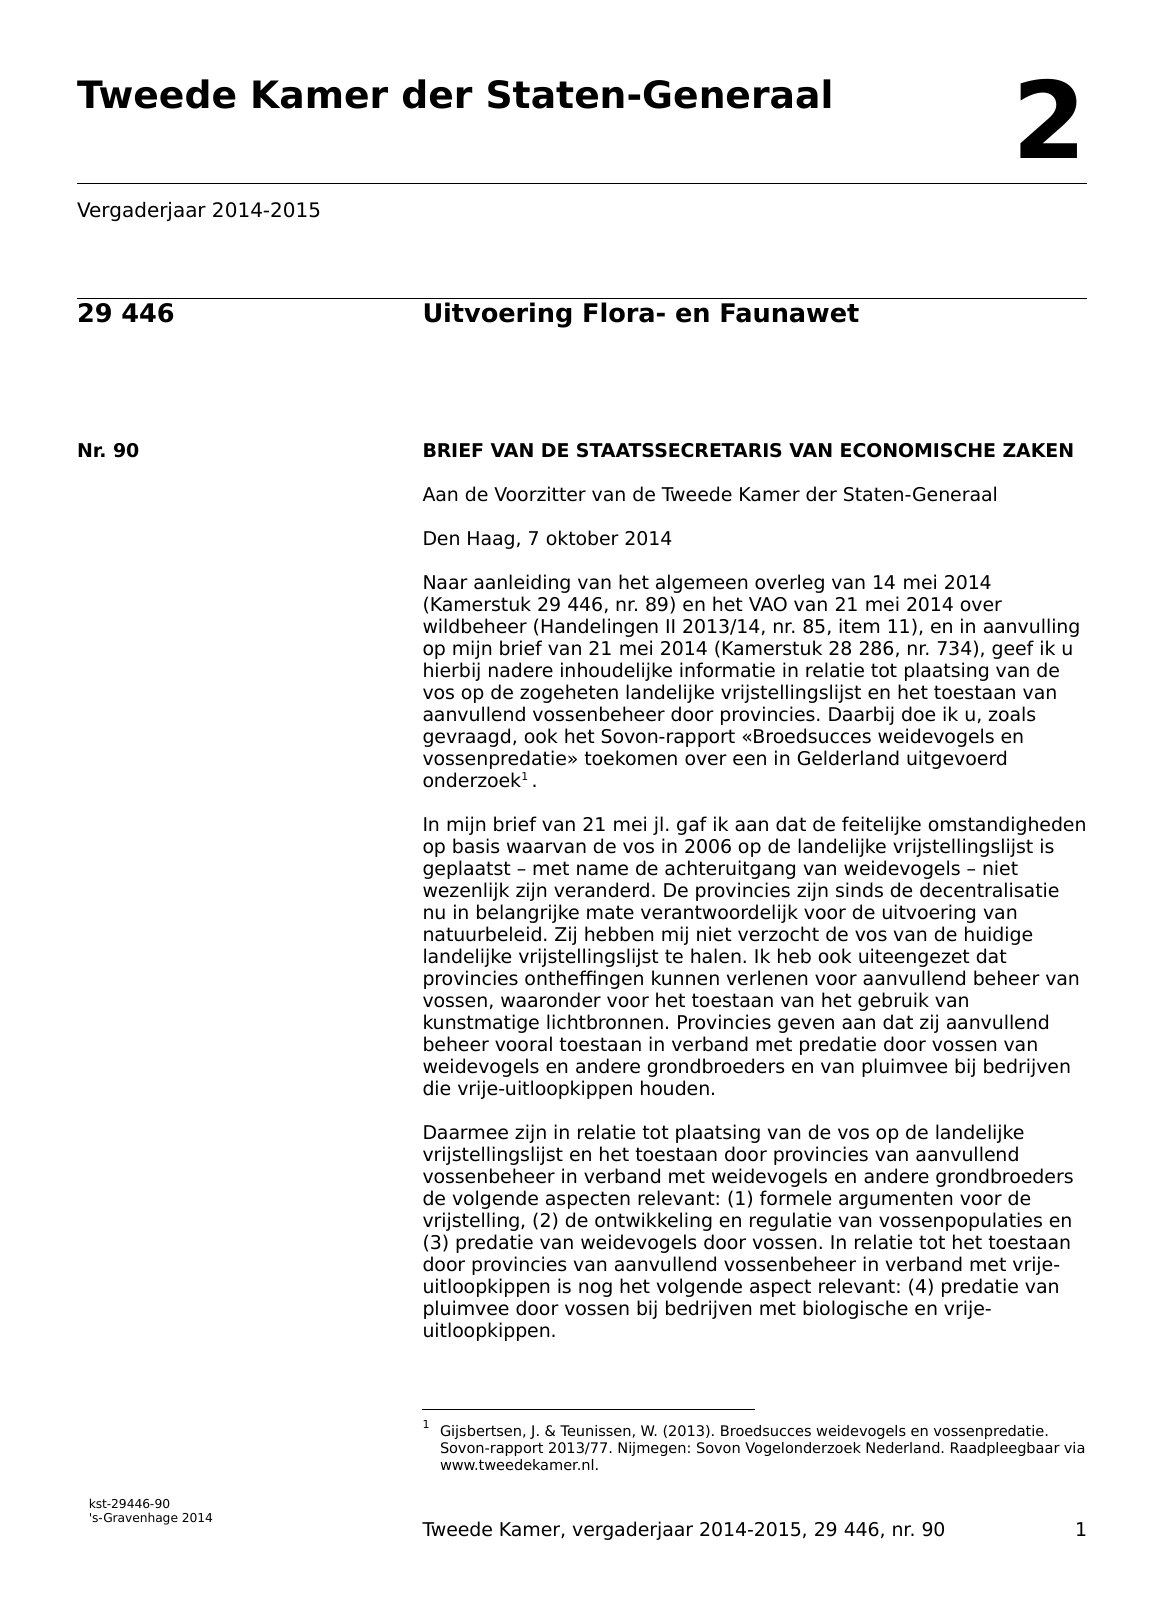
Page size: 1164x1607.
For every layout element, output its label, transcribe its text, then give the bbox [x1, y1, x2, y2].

text 's-Gravenhage 2014 [88, 1511, 323, 1525]
text Daarmee zijn in relatie tot plaatsing van de vos op de landelijke vrijstellingslijst en het toestaan door provincies van aanvullend vossenbeheer in verband met weidevogels en andere grondbroeders de volgende aspecten relevant: (1) formele argumenten voor de vrijstelling, (2) de ontwikkeling en regulatie van vossenpopulaties en (3) predatie van weidevogels door vossen. In relatie tot het toestaan door provincies van aanvullend vossenbeheer in verband met vrije-uitloopkippen is nog het volgende aspect relevant: (4) predatie van pluimvee door vossen bij bedrijven met biologische en vrije-uitloopkippen. [422, 1122, 1087, 1342]
text In mijn brief van 21 mei jl. gaf ik aan dat de feitelijke omstandigheden op basis waarvan de vos in 2006 op de landelijke vrijstellingslijst is geplaatst – met name de achteruitgang van weidevogels – niet wezenlijk zijn veranderd. De provincies zijn sinds de decentralisatie nu in belangrijke mate verantwoordelijk voor de uitvoering van natuurbeleid. Zij hebben mij niet verzocht de vos van de huidige landelijke vrijstellingslijst te halen. Ik heb ook uiteengezet dat provincies ontheffingen kunnen verlenen voor aanvullend beheer van vossen, waaronder voor het toestaan van het gebruik van kunstmatige lichtbronnen. Provincies geven aan dat zij aanvullend beheer vooral toestaan in verband met predatie door vossen van weidevogels en andere grondbroeders en van pluimvee bij bedrijven die vrije-uitloopkippen houden. [422, 814, 1087, 1100]
table_header 2 [886, 59, 1087, 183]
text Naar aanleiding van het algemeen overleg van 14 mei 2014 (Kamerstuk 29 446, nr. 89) en het VAO van 21 mei 2014 over wildbeheer (Handelingen II 2013/14, nr. 85, item 11), en in aanvulling op mijn brief van 21 mei 2014 (Kamerstuk 28 286, nr. 734), geef ik u hierbij nadere inhoudelijke informatie in relatie tot plaatsing van de vos op de zogeheten landelijke vrijstellingslijst en het toestaan van aanvullend vossenbeheer door provincies. Daarbij doe ik u, zoals gevraagd, ook het Sovon-rapport «Broedsucces weidevogels en vossenpredatie» toekomen over een in Gelderland uitgevoerd onderzoek. [422, 572, 1087, 792]
text kst-29446-90 [88, 1497, 323, 1511]
subtitle Nr. 90 BRIEF VAN DE STAATSSECRETARIS VAN ECONOMISCHE ZAKEN [77, 440, 1087, 462]
text Gijsbertsen, J. & Teunissen, W. (2013). Broedsucces weidevogels en vossenpredatie. Sovon-rapport 2013/77. Nijmegen: Sovon Vogelonderzoek Nederland. Raadpleegbaar via www.tweedekamer.nl. [422, 1418, 1087, 1474]
table_header Tweede Kamer der Staten-Generaal [77, 59, 886, 183]
text Aan de Voorzitter van de Tweede Kamer der Staten-Generaal [422, 484, 1087, 506]
subtitle 29 446 Uitvoering Flora- en Faunawet [77, 299, 1087, 329]
table_cell Vergaderjaar 2014-2015 [77, 184, 1087, 298]
text Den Haag, 7 oktober 2014 [422, 528, 1087, 550]
